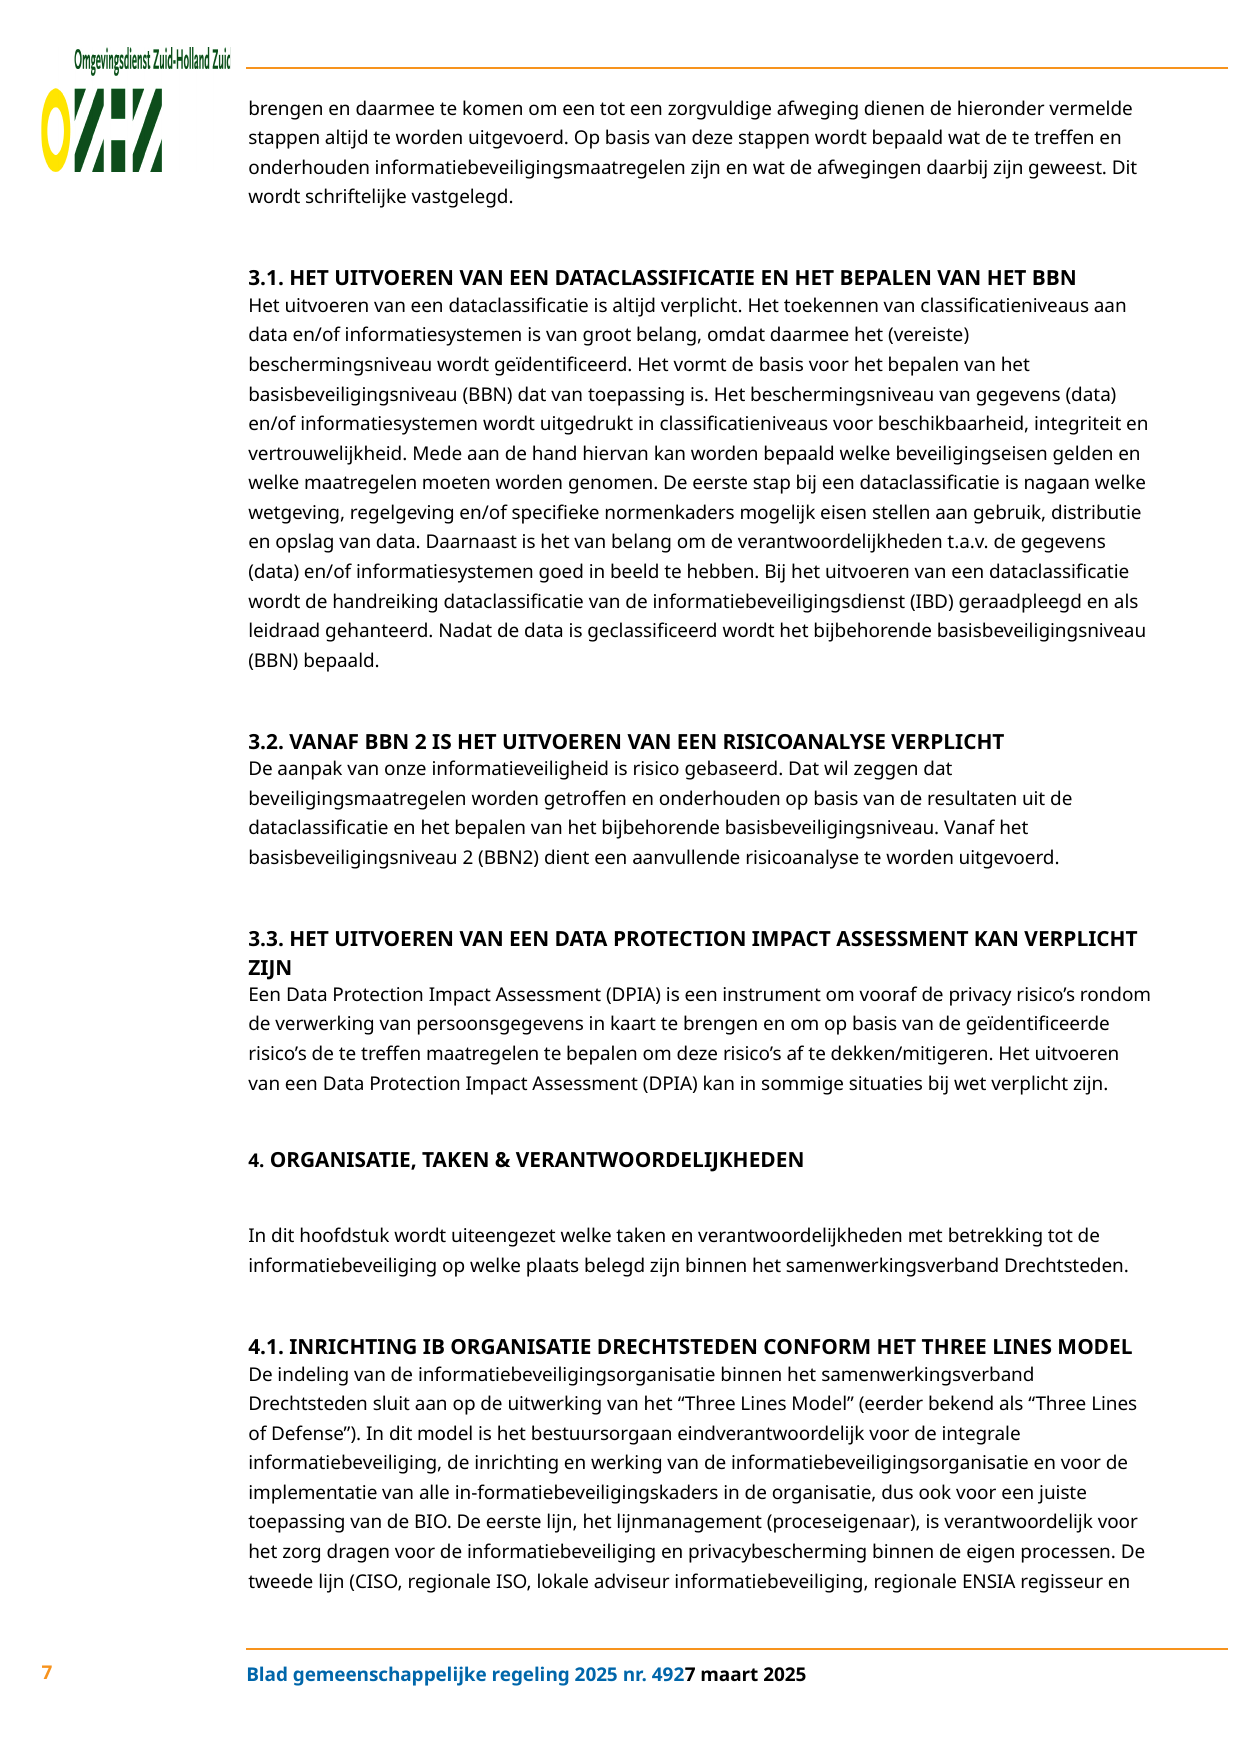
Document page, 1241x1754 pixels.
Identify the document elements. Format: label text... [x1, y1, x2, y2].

text De indeling van de informatiebeveiligingsorganisatie binnen het samenwerkingsverband Drechtsteden sluit aan op de uitwerking van het “Three Lines Model” (eerder bekend als “Three Lines of Defense”). In dit model is het bestuursorgaan eindverantwoordelijk voor de integrale informatiebeveiliging, de inrichting en werking van de informatiebeveiligingsorganisatie en voor de implementatie van alle in-formatiebeveiligingskaders in de organisatie, dus ook voor een juiste toepassing van de BIO. De eerste lijn, het lijnmanagement (proceseigenaar), is verantwoordelijk voor het zorg dragen voor de informatiebeveiliging en privacybescherming binnen de eigen processen. De tweede lijn (CISO, regionale ISO, lokale adviseur informatiebeveiliging, regionale ENSIA regisseur en [248, 1361, 1152, 1593]
text 3.3. HET UITVOEREN VAN EEN DATA PROTECTION IMPACT ASSESSMENT KAN VERPLICHT ZIJN [248, 924, 1152, 981]
text 4.1. INRICHTING IB ORGANISATIE DRECHTSTEDEN CONFORM HET THREE LINES MODEL [248, 1332, 1152, 1361]
text Een Data Protection Impact Assessment (DPIA) is een instrument om vooraf de privacy risico’s rondom de verwerking van persoonsgegevens in kaart te brengen en om op basis van de geïdentificeerde risico’s de te treffen maatregelen te bepalen om deze risico’s af te dekken/mitigeren. Het uitvoeren van een Data Protection Impact Assessment (DPIA) kan in sommige situaties bij wet verplicht zijn. [248, 981, 1152, 1096]
picture [41, 47, 231, 172]
text 4. ORGANISATIE, TAKEN & VERANTWOORDELIJKHEDEN [248, 1145, 1152, 1173]
text 3.2. VANAF BBN 2 IS HET UITVOEREN VAN EEN RISICOANALYSE VERPLICHT [248, 727, 1152, 755]
text 3.1. HET UITVOEREN VAN EEN DATACLASSIFICATIE EN HET BEPALEN VAN HET BBN [248, 263, 1152, 292]
text De aanpak van onze informatieveiligheid is risico gebaseerd. Dat wil zeggen dat beveiligingsmaatregelen worden getroffen en onderhouden op basis van de resultaten uit de dataclassificatie en het bepalen van het bijbehorende basisbeveiligingsniveau. Vanaf het basisbeveiligingsniveau 2 (BBN2) dient een aanvullende risicoanalyse te worden uitgevoerd. [248, 755, 1152, 870]
text In dit hoofdstuk wordt uiteengezet welke taken en verantwoordelijkheden met betrekking tot de informatiebeveiliging op welke plaats belegd zijn binnen het samenwerkingsverband Drechtsteden. [248, 1223, 1152, 1278]
text Het uitvoeren van een dataclassificatie is altijd verplicht. Het toekennen van classificatieniveaus aan data en/of informatiesystemen is van groot belang, omdat daarmee het (vereiste) beschermingsniveau wordt geïdentificeerd. Het vormt de basis voor het bepalen van het basisbeveiligingsniveau (BBN) dat van toepassing is. Het beschermingsniveau van gegevens (data) en/of informatiesystemen wordt uitgedrukt in classificatieniveaus voor beschikbaarheid, integriteit en vertrouwelijkheid. Mede aan de hand hiervan kan worden bepaald welke beveiligingseisen gelden en welke maatregelen moeten worden genomen. De eerste stap bij een dataclassificatie is nagaan welke wetgeving, regelgeving en/of specifieke normenkaders mogelijk eisen stellen aan gebruik, distributie en opslag van data. Daarnaast is het van belang om de verantwoordelijkheden t.a.v. de gegevens (data) en/of informatiesystemen goed in beeld te hebben. Bij het uitvoeren van een dataclassificatie wordt de handreiking dataclassificatie van de informatiebeveiligingsdienst (IBD) geraadpleegd en als leidraad gehanteerd. Nadat de data is geclassificeerd wordt het bijbehorende basisbeveiligingsniveau (BBN) bepaald. [248, 292, 1152, 673]
text brengen en daarmee te komen om een tot een zorgvuldige afweging dienen de hieronder vermelde stappen altijd te worden uitgevoerd. Op basis van deze stappen wordt bepaald wat de te treffen en onderhouden informatiebeveiligingsmaatregelen zijn en wat de afwegingen daarbij zijn geweest. Dit wordt schriftelijke vastgelegd. [248, 95, 1152, 209]
